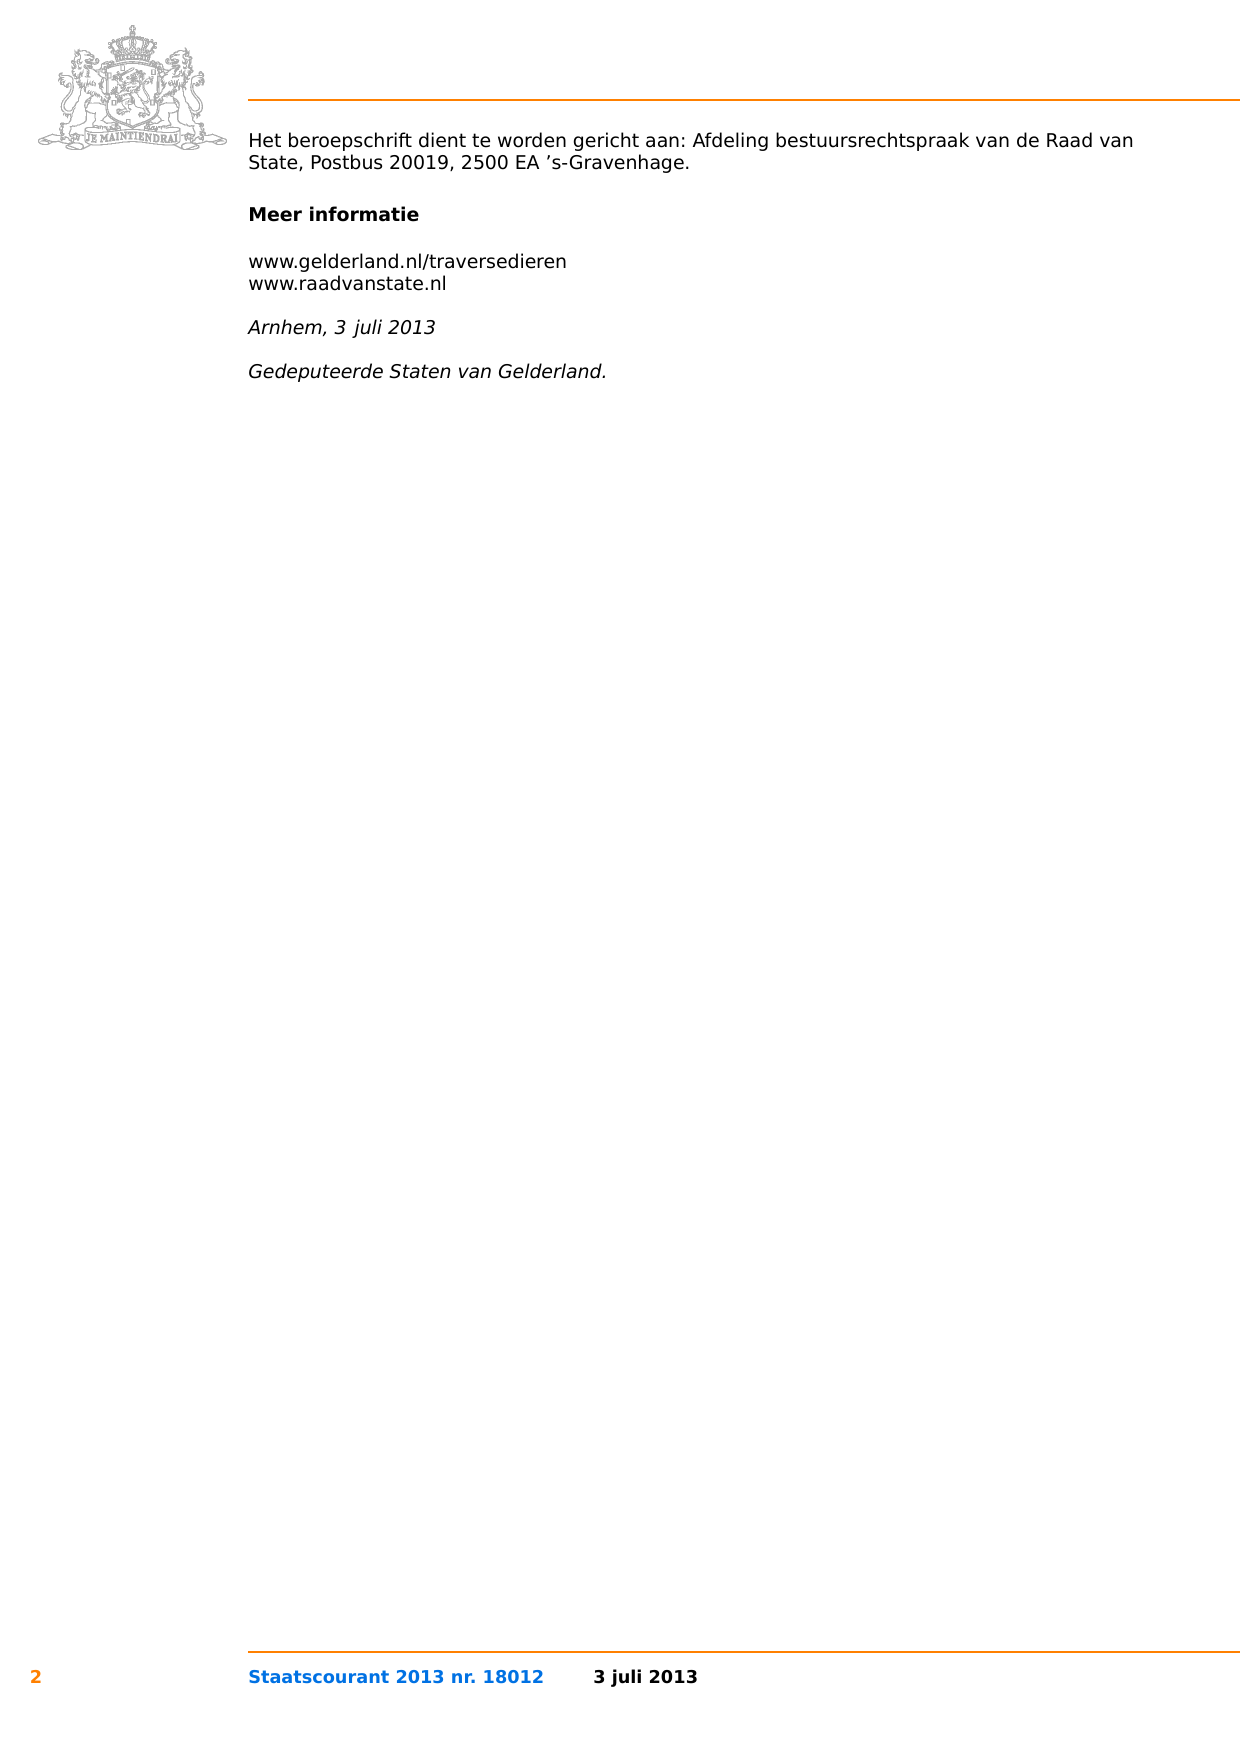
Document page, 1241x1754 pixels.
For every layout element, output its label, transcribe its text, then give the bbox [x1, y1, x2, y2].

picture [38, 25, 227, 150]
text www.raadvanstate.nl [248, 273, 1163, 295]
text Gedeputeerde Staten van Gelderland. [248, 361, 1163, 382]
subtitle Meer informatie [248, 204, 1163, 226]
text Het beroepschrift dient te worden gericht aan: Afdeling bestuursrechtspraak van de Raad van State, Postbus 20019, 2500 EA ’s-Gravenhage. [248, 130, 1163, 174]
text Arnhem, 3 juli 2013 [248, 317, 1163, 339]
text www.gelderland.nl/traversedieren [248, 251, 1163, 273]
